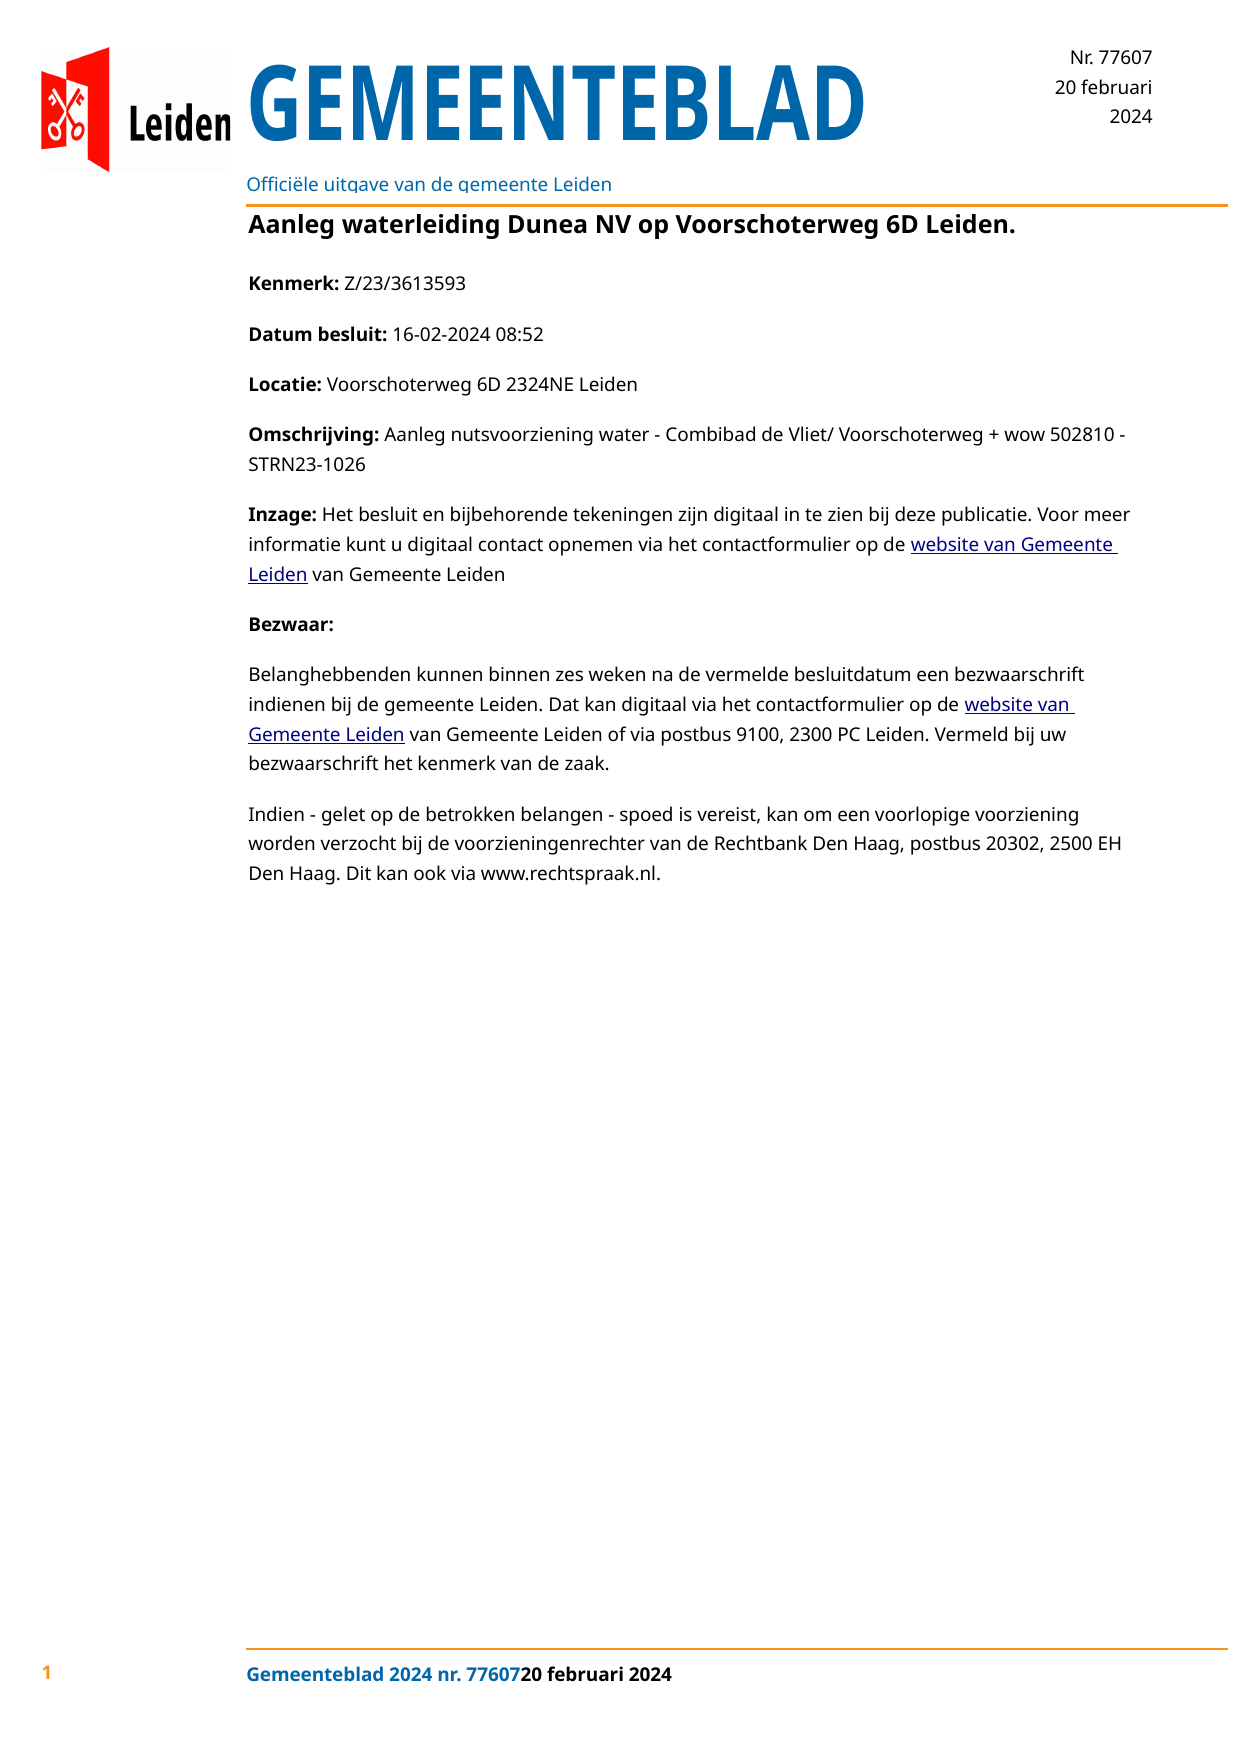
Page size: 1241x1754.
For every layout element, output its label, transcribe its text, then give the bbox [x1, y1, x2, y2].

text Locatie: Voorschoterweg 6D 2324NE Leiden [248, 371, 1152, 397]
text Aanleg waterleiding Dunea NV op Voorschoterweg 6D Leiden. [248, 207, 1152, 241]
text Inzage: Het besluit en bijbehorende tekeningen zijn digitaal in te zien bij deze publicatie. Voor meer informatie kunt u digitaal contact opnemen via het contactformulier op de website van Gemeente Leiden van Gemeente Leiden [248, 502, 1152, 586]
text Indien - gelet op de betrokken belangen - spoed is vereist, kan om een voorlopige voorziening worden verzocht bij de voorzieningenrechter van de Rechtbank Den Haag, postbus 20302, 2500 EH Den Haag. Dit kan ook via www.rechtspraak.nl. [248, 801, 1152, 886]
text Datum besluit: 16-02-2024 08:52 [248, 321, 1152, 346]
text Belanghebbenden kunnen binnen zes weken na de vermelde besluitdatum een bezwaarschrift indienen bij de gemeente Leiden. Dat kan digitaal via het contactformulier op de website van Gemeente Leiden van Gemeente Leiden of via postbus 9100, 2300 PC Leiden. Vermeld bij uw bezwaarschrift het kenmerk van de zaak. [248, 662, 1152, 776]
picture [41, 47, 231, 172]
text Bezwaar: [248, 611, 1152, 637]
text Kenmerk: Z/23/3613593 [248, 270, 1152, 296]
text Omschrijving: Aanleg nutsvoorziening water - Combibad de Vliet/ Voorschoterweg + wow 502810 - STRN23-1026 [248, 422, 1152, 477]
